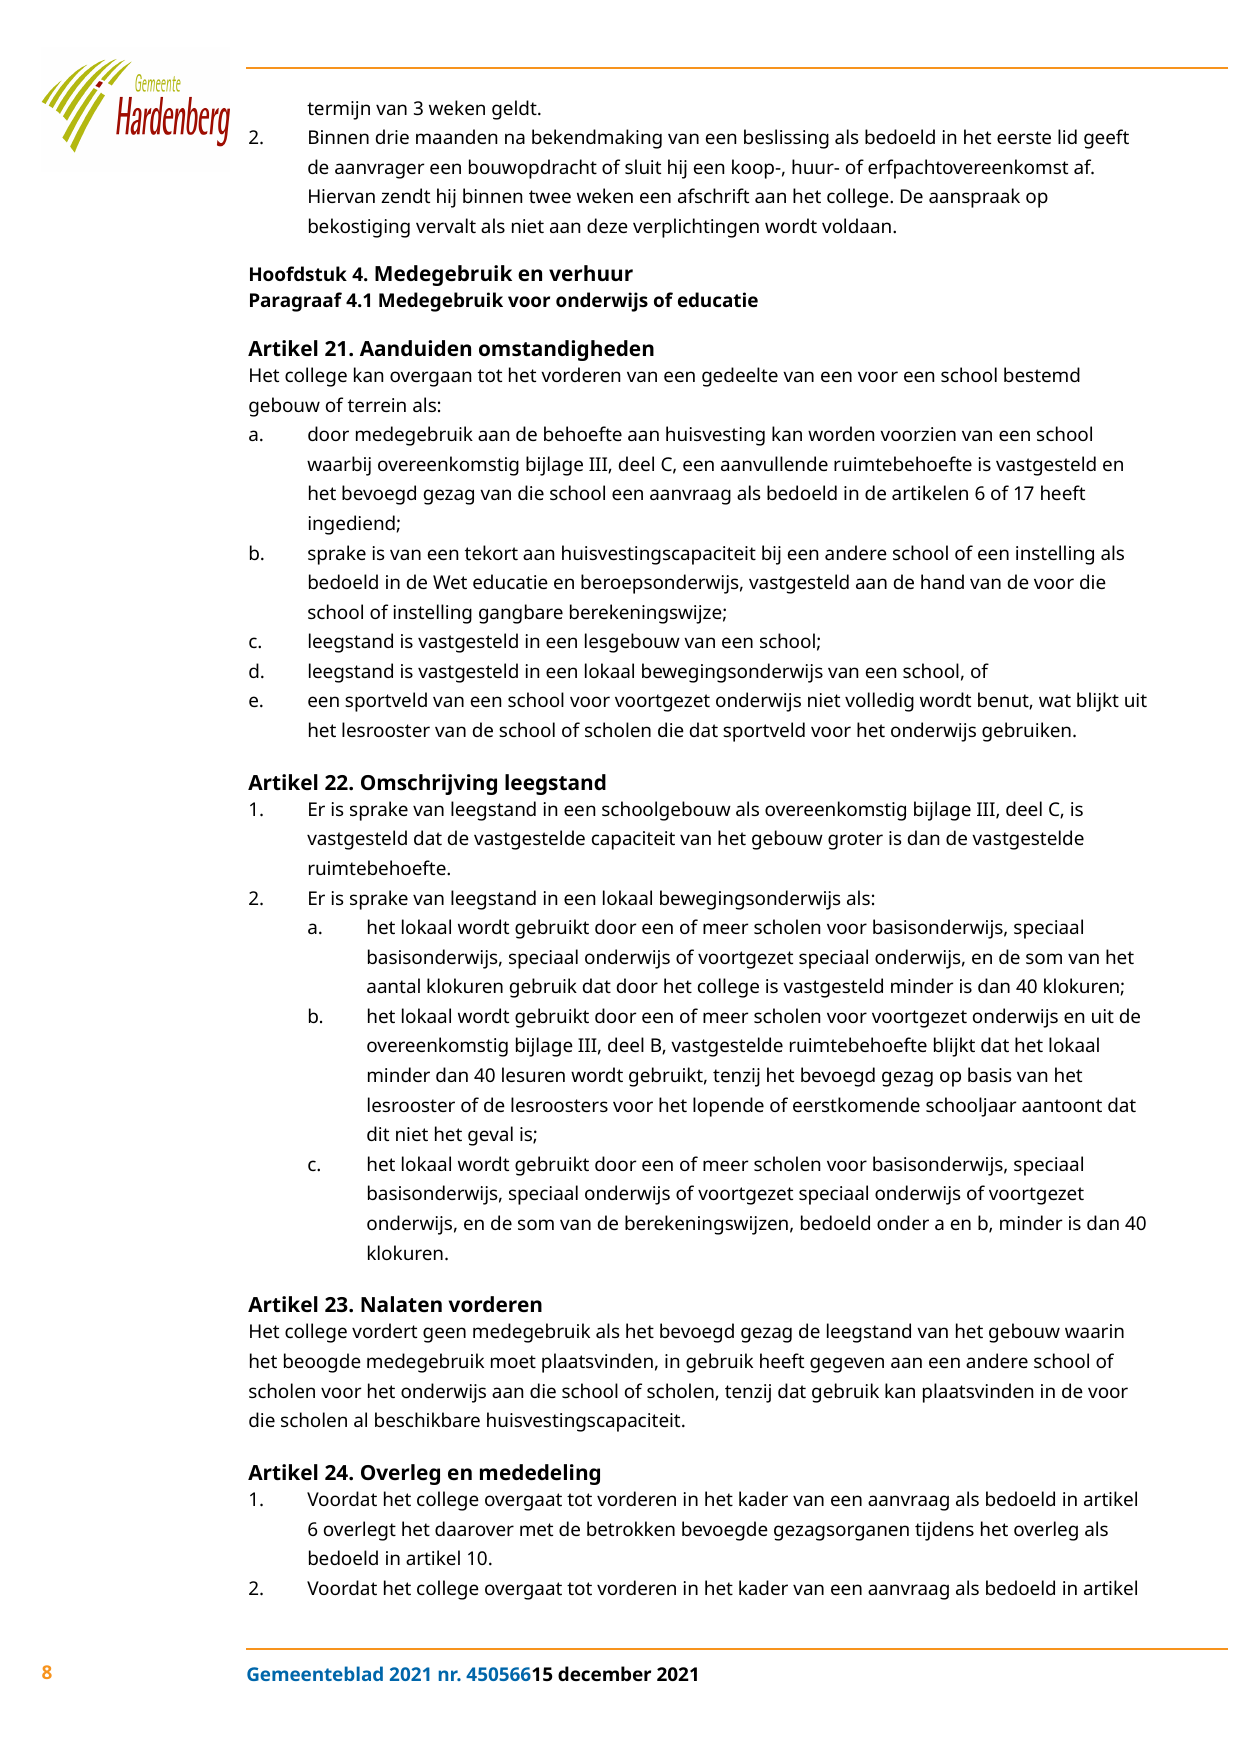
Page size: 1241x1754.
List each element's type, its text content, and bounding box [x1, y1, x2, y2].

text Het college kan overgaan tot het vorderen van een gedeelte van een voor een school bestemd gebouw of terrein als: [248, 362, 1152, 417]
list het lokaal wordt gebruikt door een of meer scholen voor basisonderwijs, speciaal basisonderwijs, speciaal onderwijs of voortgezet speciaal onderwijs, en de som van het aantal klokuren gebruik dat door het college is vastgesteld minder is dan 40 klokuren; [307, 914, 1152, 999]
list het lokaal wordt gebruikt door een of meer scholen voor basisonderwijs, speciaal basisonderwijs, speciaal onderwijs of voortgezet speciaal onderwijs of voortgezet onderwijs, en de som van de berekeningswijzen, bedoeld onder a en b, minder is dan 40 klokuren. [307, 1151, 1152, 1266]
list een sportveld van een school voor voortgezet onderwijs niet volledig wordt benut, wat blijkt uit het lesrooster van de school of scholen die dat sportveld voor het onderwijs gebruiken. [248, 688, 1152, 743]
text Paragraaf 4.1 Medegebruik voor onderwijs of educatie [248, 287, 1152, 313]
list Er is sprake van leegstand in een lokaal bewegingsonderwijs als: [248, 885, 1152, 911]
list Er is sprake van leegstand in een schoolgebouw als overeenkomstig bijlage III, deel C, is vastgesteld dat de vastgestelde capaciteit van het gebouw groter is dan de vastgestelde ruimtebehoefte. [248, 796, 1152, 881]
list Voordat het college overgaat tot vorderen in het kader van een aanvraag als bedoeld in artikel [248, 1575, 1152, 1601]
text Artikel 23. Nalaten vorderen [248, 1290, 1152, 1319]
list Voordat het college overgaat tot vorderen in het kader van een aanvraag als bedoeld in artikel 6 overlegt het daarover met de betrokken bevoegde gezagsorganen tijdens het overleg als bedoeld in artikel 10. [248, 1486, 1152, 1571]
text Artikel 21. Aanduiden omstandigheden [248, 334, 1152, 362]
list leegstand is vastgesteld in een lesgebouw van een school; [248, 628, 1152, 654]
text Artikel 24. Overleg en mededeling [248, 1458, 1152, 1486]
list sprake is van een tekort aan huisvestingscapaciteit bij een andere school of een instelling als bedoeld in de Wet educatie en beroepsonderwijs, vastgesteld aan de hand van de voor die school of instelling gangbare berekeningswijze; [248, 540, 1152, 624]
text Hoofdstuk 4. Medegebruik en verhuur [248, 259, 1152, 287]
text Artikel 22. Omschrijving leegstand [248, 768, 1152, 796]
text Het college vordert geen medegebruik als het bevoegd gezag de leegstand van het gebouw waarin het beoogde medegebruik moet plaatsvinden, in gebruik heeft gegeven aan een andere school of scholen voor het onderwijs aan die school of scholen, tenzij dat gebruik kan plaatsvinden in de voor die scholen al beschikbare huisvestingscapaciteit. [248, 1319, 1152, 1433]
list Binnen drie maanden na bekendmaking van een beslissing als bedoeld in het eerste lid geeft de aanvrager een bouwopdracht of sluit hij een koop-, huur- of erfpachtovereenkomst af. Hiervan zendt hij binnen twee weken een afschrift aan het college. De aanspraak op bekostiging vervalt als niet aan deze verplichtingen wordt voldaan. [248, 124, 1152, 239]
picture [41, 47, 231, 172]
list het lokaal wordt gebruikt door een of meer scholen voor voortgezet onderwijs en uit de overeenkomstig bijlage III, deel B, vastgestelde ruimtebehoefte blijkt dat het lokaal minder dan 40 lesuren wordt gebruikt, tenzij het bevoegd gezag op basis van het lesrooster of de lesroosters voor het lopende of eerstkomende schooljaar aantoont dat dit niet het geval is; [307, 1003, 1152, 1147]
list termijn van 3 weken geldt. [248, 95, 1152, 121]
list door medegebruik aan de behoefte aan huisvesting kan worden voorzien van een school waarbij overeenkomstig bijlage III, deel C, een aanvullende ruimtebehoefte is vastgesteld en het bevoegd gezag van die school een aanvraag als bedoeld in de artikelen 6 of 17 heeft ingediend; [248, 421, 1152, 536]
list leegstand is vastgesteld in een lokaal bewegingsonderwijs van een school, of [248, 658, 1152, 684]
